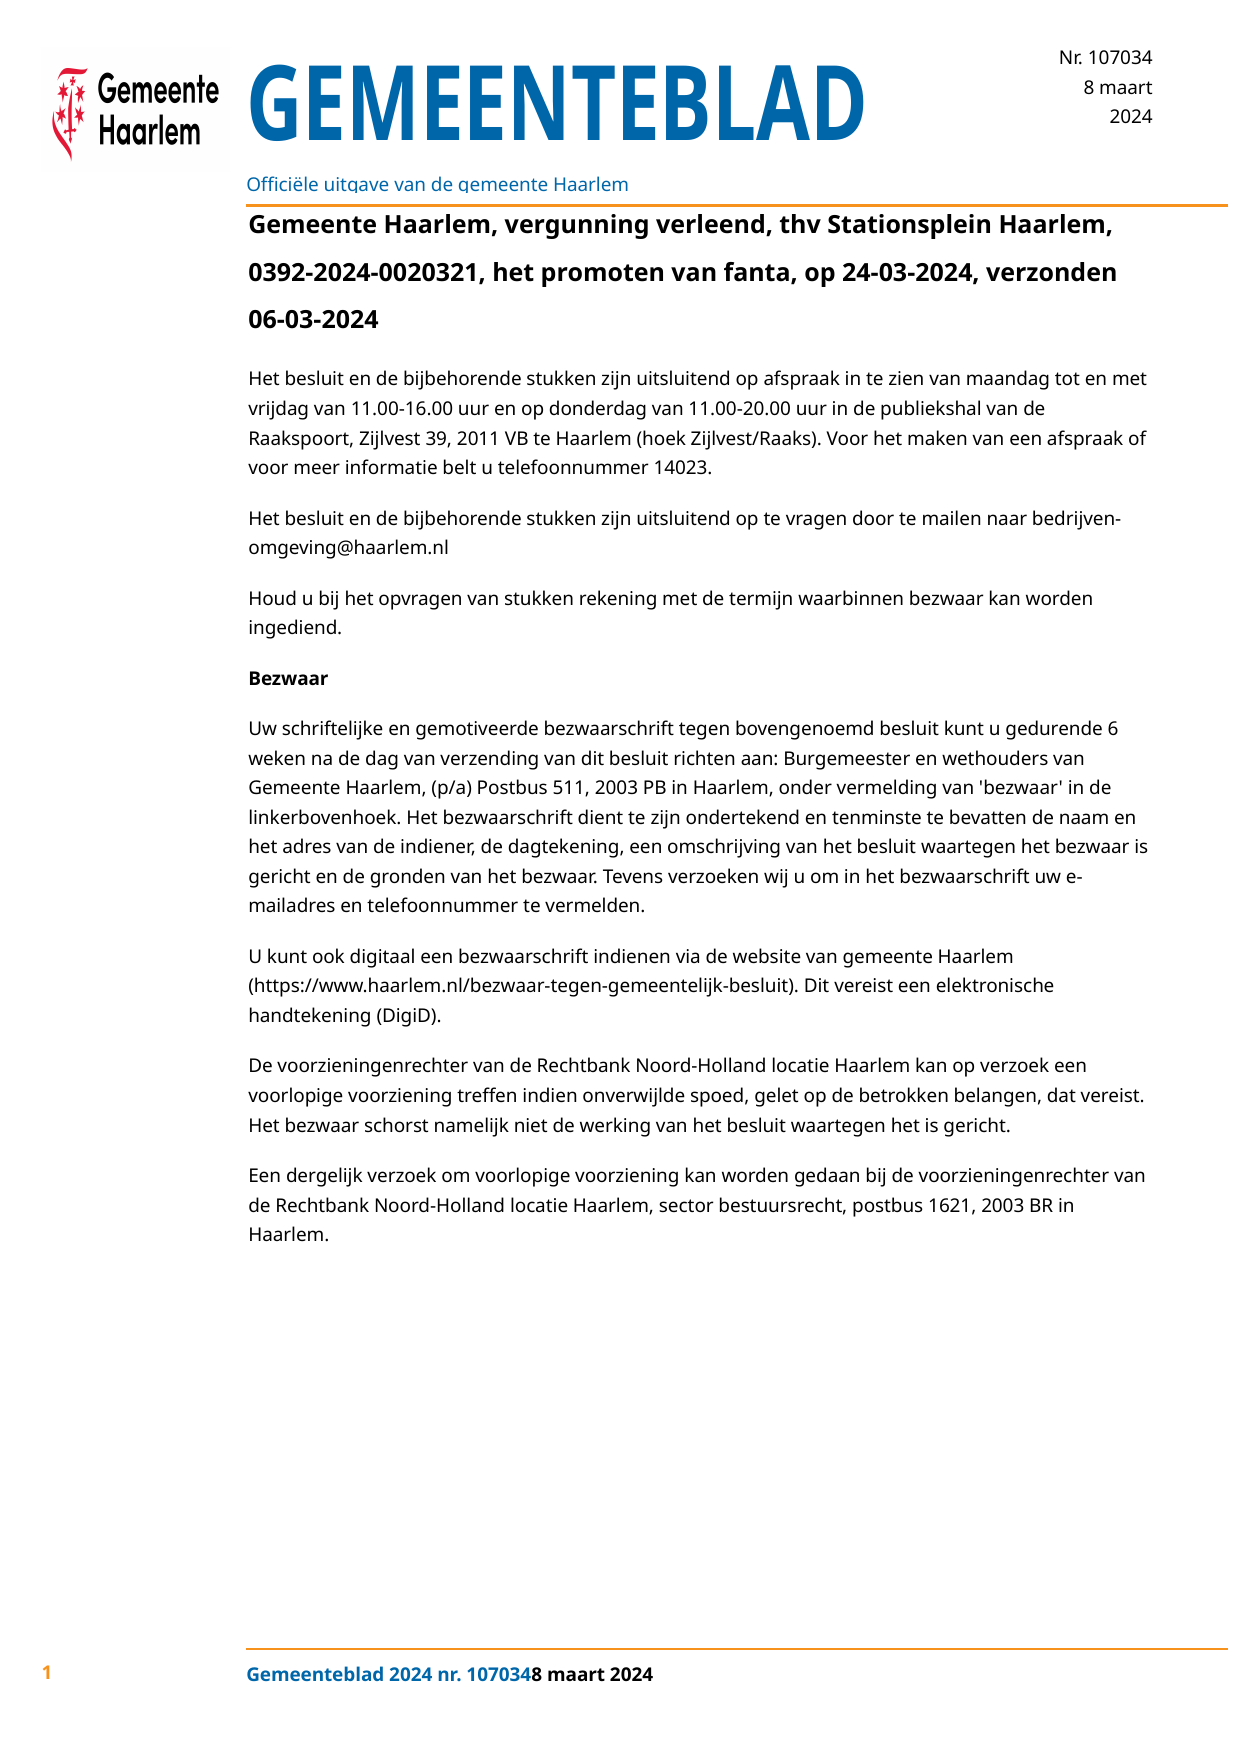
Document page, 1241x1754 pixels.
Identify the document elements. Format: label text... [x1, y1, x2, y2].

text Houd u bij het opvragen van stukken rekening met de termijn waarbinnen bezwaar kan worden ingediend. [248, 585, 1152, 640]
text Het besluit en de bijbehorende stukken zijn uitsluitend op afspraak in te zien van maandag tot en met vrijdag van 11.00-16.00 uur en op donderdag van 11.00-20.00 uur in de publiekshal van de Raakspoort, Zijlvest 39, 2011 VB te Haarlem (hoek Zijlvest/Raaks). Voor het maken van een afspraak of voor meer informatie belt u telefoonnummer 14023. [248, 366, 1152, 480]
text Uw schriftelijke en gemotiveerde bezwaarschrift tegen bovengenoemd besluit kunt u gedurende 6 weken na de dag van verzending van dit besluit richten aan: Burgemeester en wethouders van Gemeente Haarlem, (p/a) Postbus 511, 2003 PB in Haarlem, onder vermelding van 'bezwaar' in de linkerbovenhoek. Het bezwaarschrift dient te zijn ondertekend en tenminste te bevatten de naam en het adres van de indiener, de dagtekening, een omschrijving van het besluit waartegen het bezwaar is gericht en de gronden van het bezwaar. Tevens verzoeken wij u om in het bezwaarschrift uw e-mailadres en telefoonnummer te vermelden. [248, 715, 1152, 918]
text Gemeente Haarlem, vergunning verleend, thv Stationsplein Haarlem, 0392-2024-0020321, het promoten van fanta, op 24-03-2024, verzonden 06-03-2024 [248, 207, 1152, 336]
text Bezwaar [248, 665, 1152, 690]
text U kunt ook digitaal een bezwaarschrift indienen via de website van gemeente Haarlem (https://www.haarlem.nl/bezwaar-tegen-gemeentelijk-besluit). Dit vereist een elektronische handtekening (DigiD). [248, 943, 1152, 1028]
text De voorzieningenrechter van de Rechtbank Noord-Holland locatie Haarlem kan op verzoek een voorlopige voorziening treffen indien onverwijlde spoed, gelet op de betrokken belangen, dat vereist. Het bezwaar schorst namelijk niet de werking van het besluit waartegen het is gericht. [248, 1053, 1152, 1137]
text Een dergelijk verzoek om voorlopige voorziening kan worden gedaan bij de voorzieningenrechter van de Rechtbank Noord-Holland locatie Haarlem, sector bestuursrecht, postbus 1621, 2003 BR in Haarlem. [248, 1162, 1152, 1247]
picture [41, 47, 231, 172]
text Het besluit en de bijbehorende stukken zijn uitsluitend op te vragen door te mailen naar bedrijven-omgeving@haarlem.nl [248, 505, 1152, 560]
